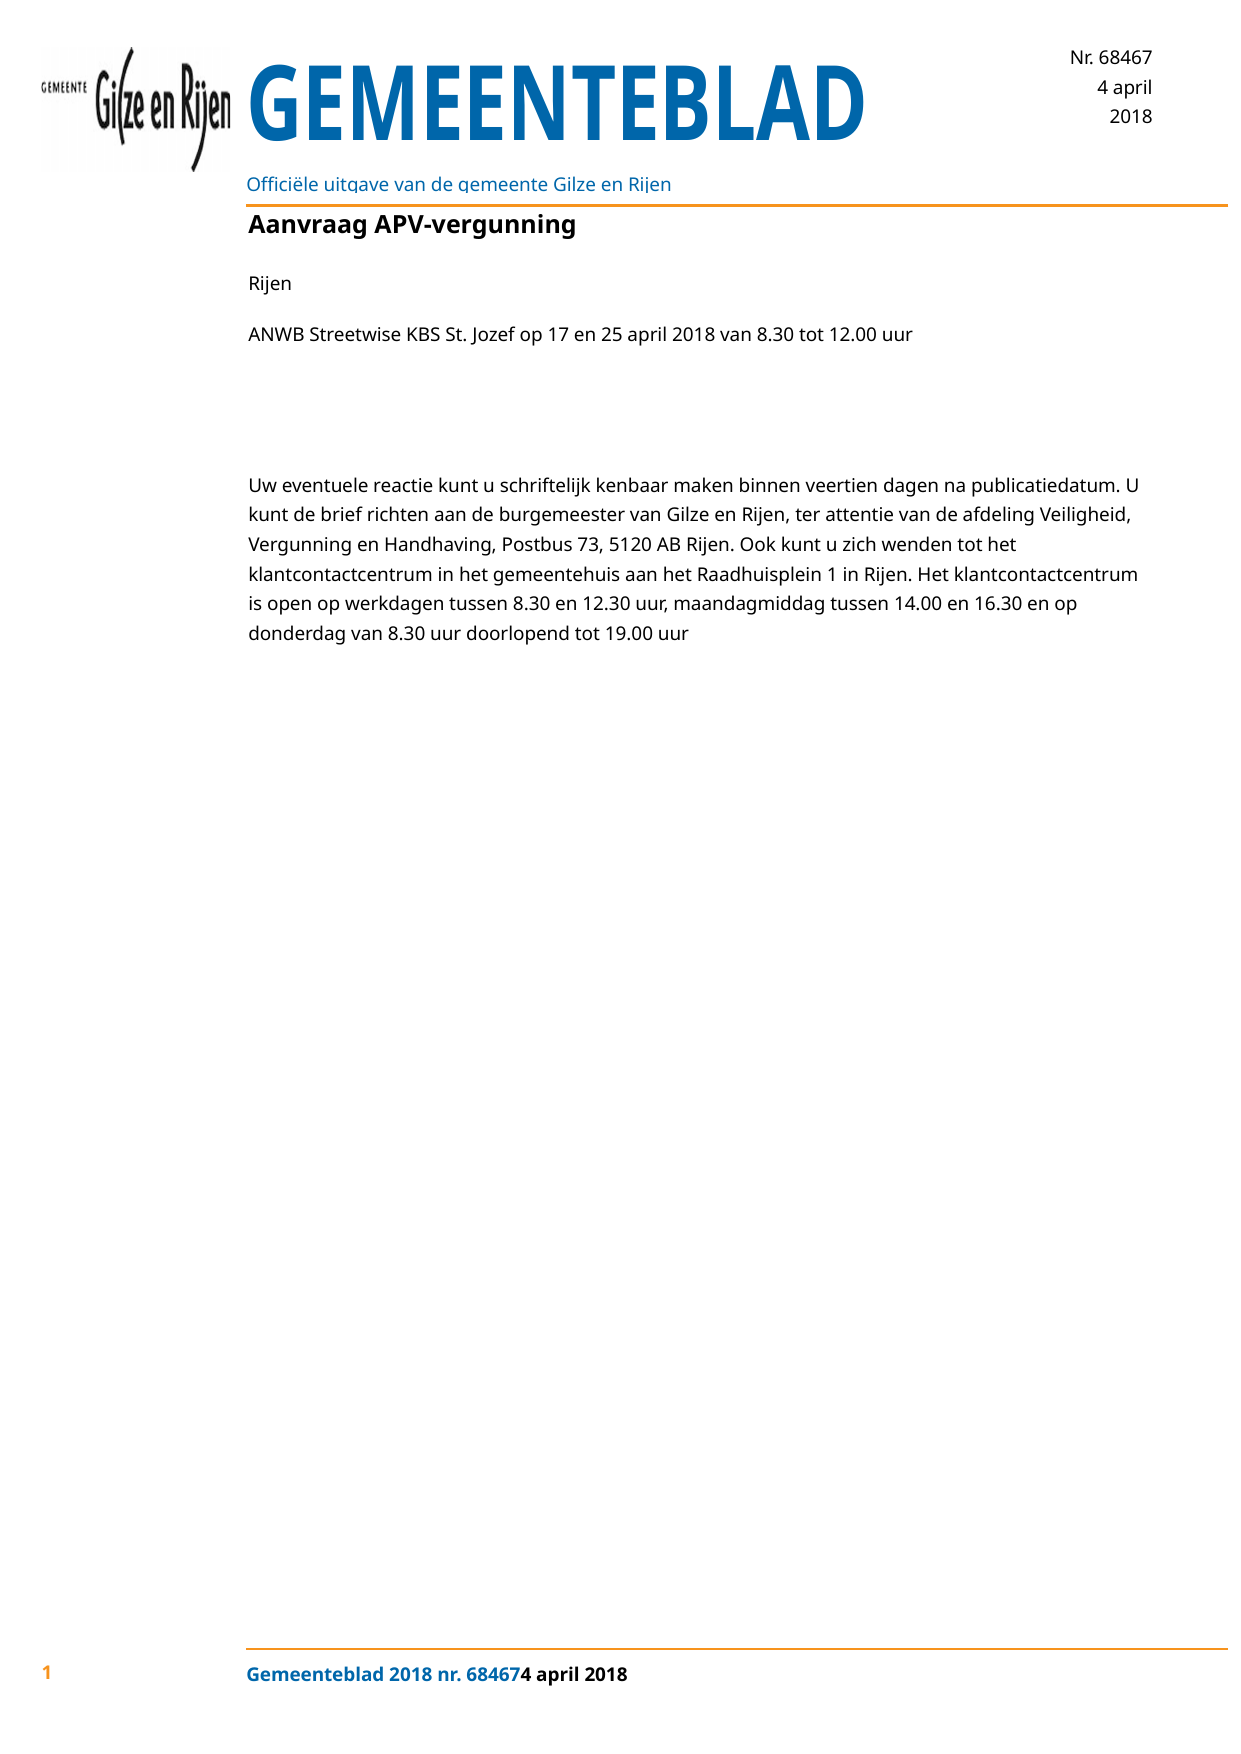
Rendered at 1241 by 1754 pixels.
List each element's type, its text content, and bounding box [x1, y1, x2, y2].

text Uw eventuele reactie kunt u schriftelijk kenbaar maken binnen veertien dagen na publicatiedatum. U kunt de brief richten aan de burgemeester van Gilze en Rijen, ter attentie van de afdeling Veiligheid, Vergunning en Handhaving, Postbus 73, 5120 AB Rijen. Ook kunt u zich wenden tot het klantcontactcentrum in het gemeentehuis aan het Raadhuisplein 1 in Rijen. Het klantcontactcentrum is open op werkdagen tussen 8.30 en 12.30 uur, maandagmiddag tussen 14.00 en 16.30 en op donderdag van 8.30 uur doorlopend tot 19.00 uur [248, 472, 1152, 646]
picture [41, 47, 231, 172]
text Aanvraag APV-vergunning [248, 207, 1152, 241]
text ANWB Streetwise KBS St. Jozef op 17 en 25 april 2018 van 8.30 tot 12.00 uur [248, 321, 1152, 346]
text Rijen [248, 270, 1152, 296]
